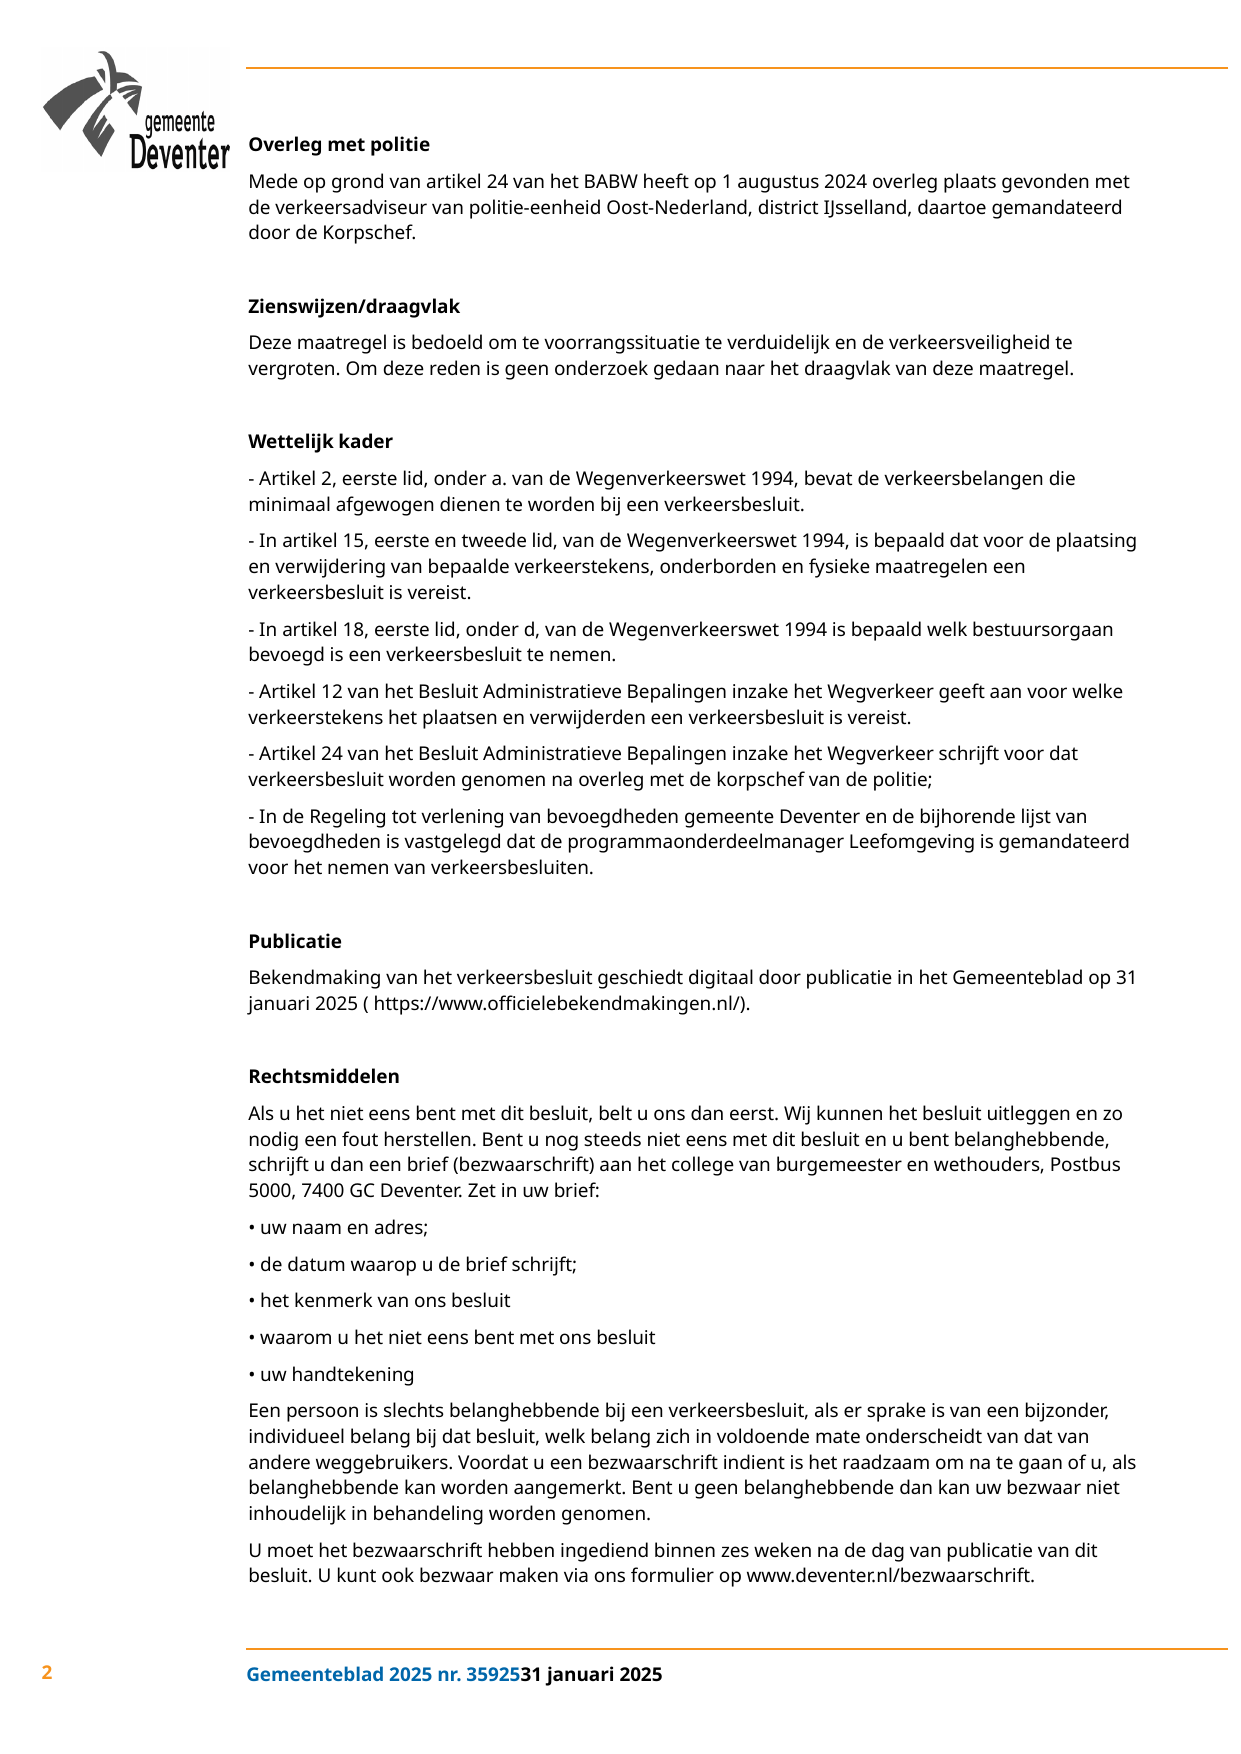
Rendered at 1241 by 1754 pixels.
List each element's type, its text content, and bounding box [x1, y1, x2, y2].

text - In de Regeling tot verlening van bevoegdheden gemeente Deventer en de bijhorende lijst van bevoegdheden is vastgelegd dat de programmaonderdeelmanager Leefomgeving is gemandateerd voor het nemen van verkeersbesluiten. [248, 803, 1152, 880]
text • waarom u het niet eens bent met ons besluit [248, 1324, 1152, 1350]
text Rechtsmiddelen [248, 1063, 1152, 1089]
text Als u het niet eens bent met dit besluit, belt u ons dan eerst. Wij kunnen het besluit uitleggen en zo nodig een fout herstellen. Bent u nog steeds niet eens met dit besluit en u bent belanghebbende, schrijft u dan een brief (bezwaarschrift) aan het college van burgemeester en wethouders, Postbus 5000, 7400 GC Deventer. Zet in uw brief: [248, 1100, 1152, 1203]
text - In artikel 15, eerste en tweede lid, van de Wegenverkeerswet 1994, is bepaald dat voor de plaatsing en verwijdering van bepaalde verkeerstekens, onderborden en fysieke maatregelen een verkeersbesluit is vereist. [248, 528, 1152, 605]
text Bekendmaking van het verkeersbesluit geschiedt digitaal door publicatie in het Gemeenteblad op 31 januari 2025 ( https://www.officielebekendmakingen.nl/). [248, 964, 1152, 1016]
text • uw handtekening [248, 1361, 1152, 1386]
text - Artikel 24 van het Besluit Administratieve Bepalingen inzake het Wegverkeer schrijft voor dat verkeersbesluit worden genomen na overleg met de korpschef van de politie; [248, 741, 1152, 792]
text • het kenmerk van ons besluit [248, 1287, 1152, 1313]
text Overleg met politie [248, 131, 1152, 157]
text Een persoon is slechts belanghebbende bij een verkeersbesluit, als er sprake is van een bijzonder, individueel belang bij dat besluit, welk belang zich in voldoende mate onderscheidt van dat van andere weggebruikers. Voordat u een bezwaarschrift indient is het raadzaam om na te gaan of u, als belanghebbende kan worden aangemerkt. Bent u geen belanghebbende dan kan uw bezwaar niet inhoudelijk in behandeling worden genomen. [248, 1397, 1152, 1526]
text U moet het bezwaarschrift hebben ingediend binnen zes weken na de dag van publicatie van dit besluit. U kunt ook bezwaar maken via ons formulier op www.deventer.nl/bezwaarschrift. [248, 1537, 1152, 1588]
text • uw naam en adres; [248, 1214, 1152, 1240]
text • de datum waarop u de brief schrijft; [248, 1251, 1152, 1276]
text - Artikel 12 van het Besluit Administratieve Bepalingen inzake het Wegverkeer geeft aan voor welke verkeerstekens het plaatsen en verwijderden een verkeersbesluit is vereist. [248, 678, 1152, 730]
text Mede op grond van artikel 24 van het BABW heeft op 1 augustus 2024 overleg plaats gevonden met de verkeersadviseur van politie-eenheid Oost-Nederland, district IJsselland, daartoe gemandateerd door de Korpschef. [248, 168, 1152, 245]
text Publicatie [248, 928, 1152, 953]
picture [41, 47, 231, 172]
text - In artikel 18, eerste lid, onder d, van de Wegenverkeerswet 1994 is bepaald welk bestuursorgaan bevoegd is een verkeersbesluit te nemen. [248, 616, 1152, 667]
text Zienswijzen/draagvlak [248, 293, 1152, 319]
text Wettelijk kader [248, 429, 1152, 454]
text - Artikel 2, eerste lid, onder a. van de Wegenverkeerswet 1994, bevat de verkeersbelangen die minimaal afgewogen dienen te worden bij een verkeersbesluit. [248, 465, 1152, 517]
text Deze maatregel is bedoeld om te voorrangssituatie te verduidelijk en de verkeersveiligheid te vergroten. Om deze reden is geen onderzoek gedaan naar het draagvlak van deze maatregel. [248, 329, 1152, 381]
